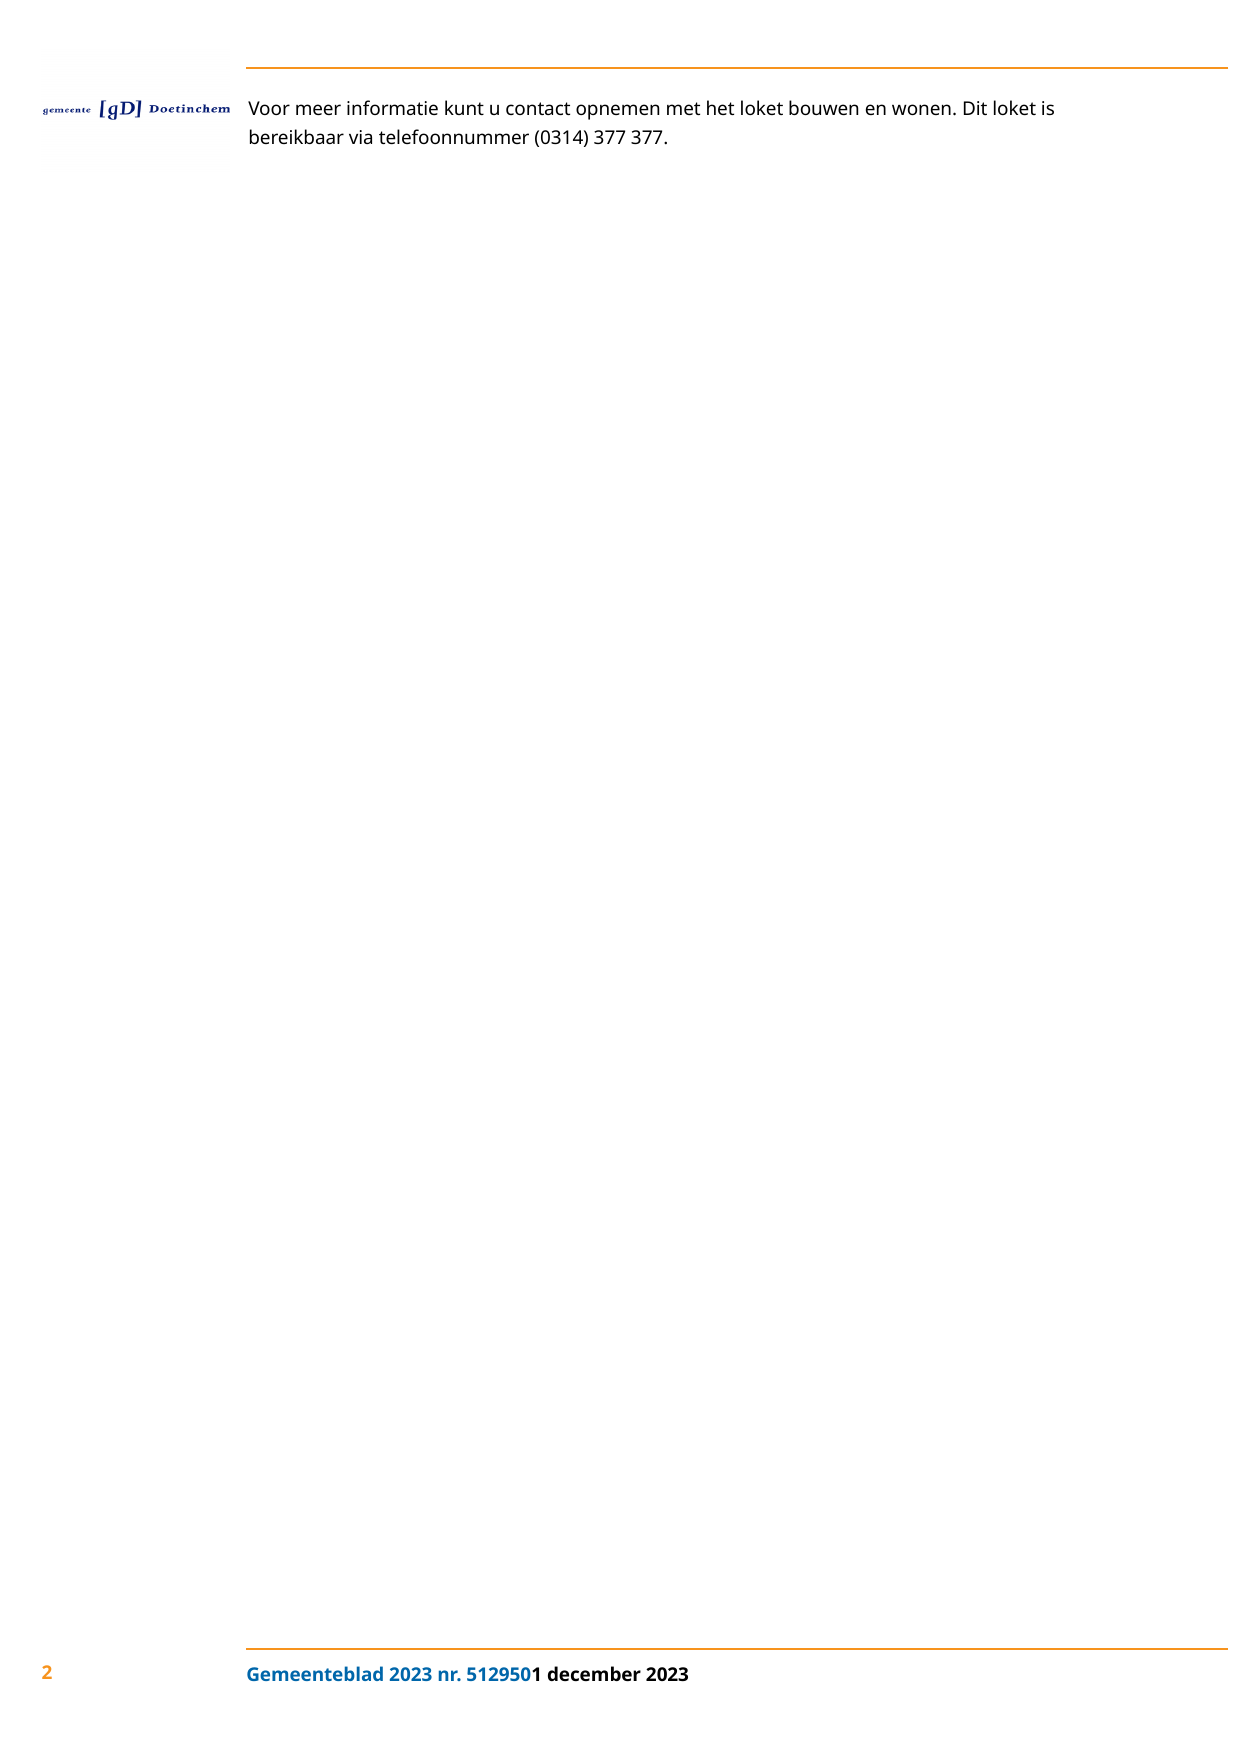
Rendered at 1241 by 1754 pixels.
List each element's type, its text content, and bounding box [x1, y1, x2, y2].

text Voor meer informatie kunt u contact opnemen met het loket bouwen en wonen. Dit loket is bereikbaar via telefoonnummer (0314) 377 377. [248, 95, 1152, 150]
picture [41, 47, 231, 172]
